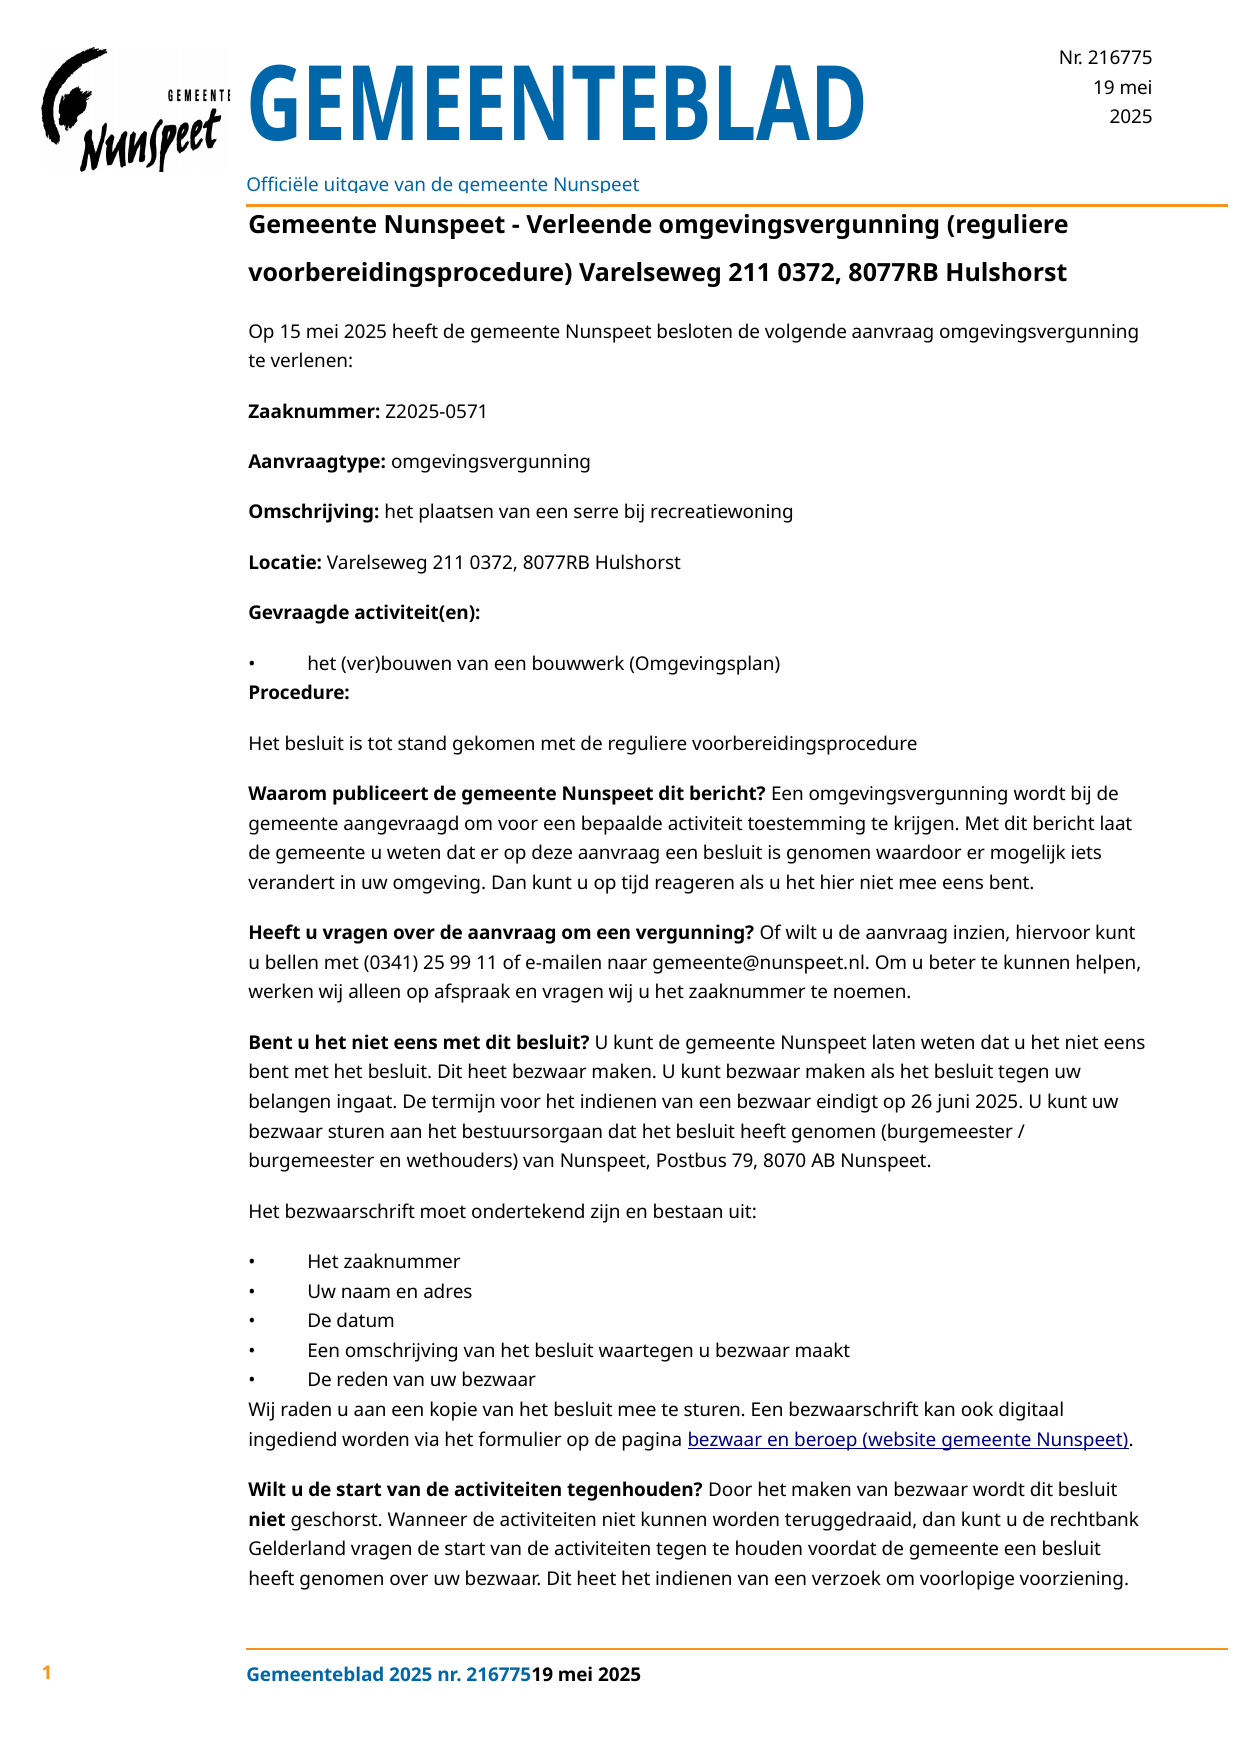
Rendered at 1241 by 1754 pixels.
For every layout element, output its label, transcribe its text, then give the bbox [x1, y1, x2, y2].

text Wilt u de start van de activiteiten tegenhouden? Door het maken van bezwaar wordt dit besluit niet geschorst. Wanneer de activiteiten niet kunnen worden teruggedraaid, dan kunt u de rechtbank Gelderland vragen de start van de activiteiten tegen te houden voordat de gemeente een besluit heeft genomen over uw bezwaar. Dit heet het indienen van een verzoek om voorlopige voorziening. [248, 1476, 1152, 1591]
list De reden van uw bezwaar [248, 1367, 1152, 1392]
list Het zaaknummer [248, 1248, 1152, 1274]
text Heeft u vragen over de aanvraag om een vergunning? Of wilt u de aanvraag inzien, hiervoor kunt u bellen met (0341) 25 99 11 of e-mailen naar gemeente@nunspeet.nl. Om u beter te kunnen helpen, werken wij alleen op afspraak en vragen wij u het zaaknummer te noemen. [248, 919, 1152, 1004]
text Procedure: [248, 679, 1152, 705]
text Gemeente Nunspeet - Verleende omgevingsvergunning (reguliere voorbereidingsprocedure) Varelseweg 211 0372, 8077RB Hulshorst [248, 207, 1152, 288]
text Locatie: Varelseweg 211 0372, 8077RB Hulshorst [248, 549, 1152, 575]
picture [41, 47, 231, 172]
list Uw naam en adres [248, 1278, 1152, 1304]
list Een omschrijving van het besluit waartegen u bezwaar maakt [248, 1337, 1152, 1363]
text Aanvraagtype: omgevingsvergunning [248, 448, 1152, 474]
text Omschrijving: het plaatsen van een serre bij recreatiewoning [248, 499, 1152, 524]
text Wij raden u aan een kopie van het besluit mee te sturen. Een bezwaarschrift kan ook digitaal ingediend worden via het formulier op de pagina bezwaar en beroep (website gemeente Nunspeet). [248, 1396, 1152, 1452]
text Zaaknummer: Z2025-0571 [248, 398, 1152, 424]
text Het besluit is tot stand gekomen met de reguliere voorbereidingsprocedure [248, 730, 1152, 756]
text Op 15 mei 2025 heeft de gemeente Nunspeet besloten de volgende aanvraag omgevingsvergunning te verlenen: [248, 318, 1152, 373]
text Gevraagde activiteit(en): [248, 599, 1152, 625]
list De datum [248, 1307, 1152, 1333]
list het (ver)bouwen van een bouwwerk (Omgevingsplan) [248, 650, 1152, 676]
text Bent u het niet eens met dit besluit? U kunt de gemeente Nunspeet laten weten dat u het niet eens bent met het besluit. Dit heet bezwaar maken. U kunt bezwaar maken als het besluit tegen uw belangen ingaat. De termijn voor het indienen van een bezwaar eindigt op 26 juni 2025. U kunt uw bezwaar sturen aan het bestuursorgaan dat het besluit heeft genomen (burgemeester / burgemeester en wethouders) van Nunspeet, Postbus 79, 8070 AB Nunspeet. [248, 1029, 1152, 1173]
text Waarom publiceert de gemeente Nunspeet dit bericht? Een omgevingsvergunning wordt bij de gemeente aangevraagd om voor een bepaalde activiteit toestemming te krijgen. Met dit bericht laat de gemeente u weten dat er op deze aanvraag een besluit is genomen waardoor er mogelijk iets verandert in uw omgeving. Dan kunt u op tijd reageren als u het hier niet mee eens bent. [248, 780, 1152, 895]
text Het bezwaarschrift moet ondertekend zijn en bestaan uit: [248, 1198, 1152, 1224]
